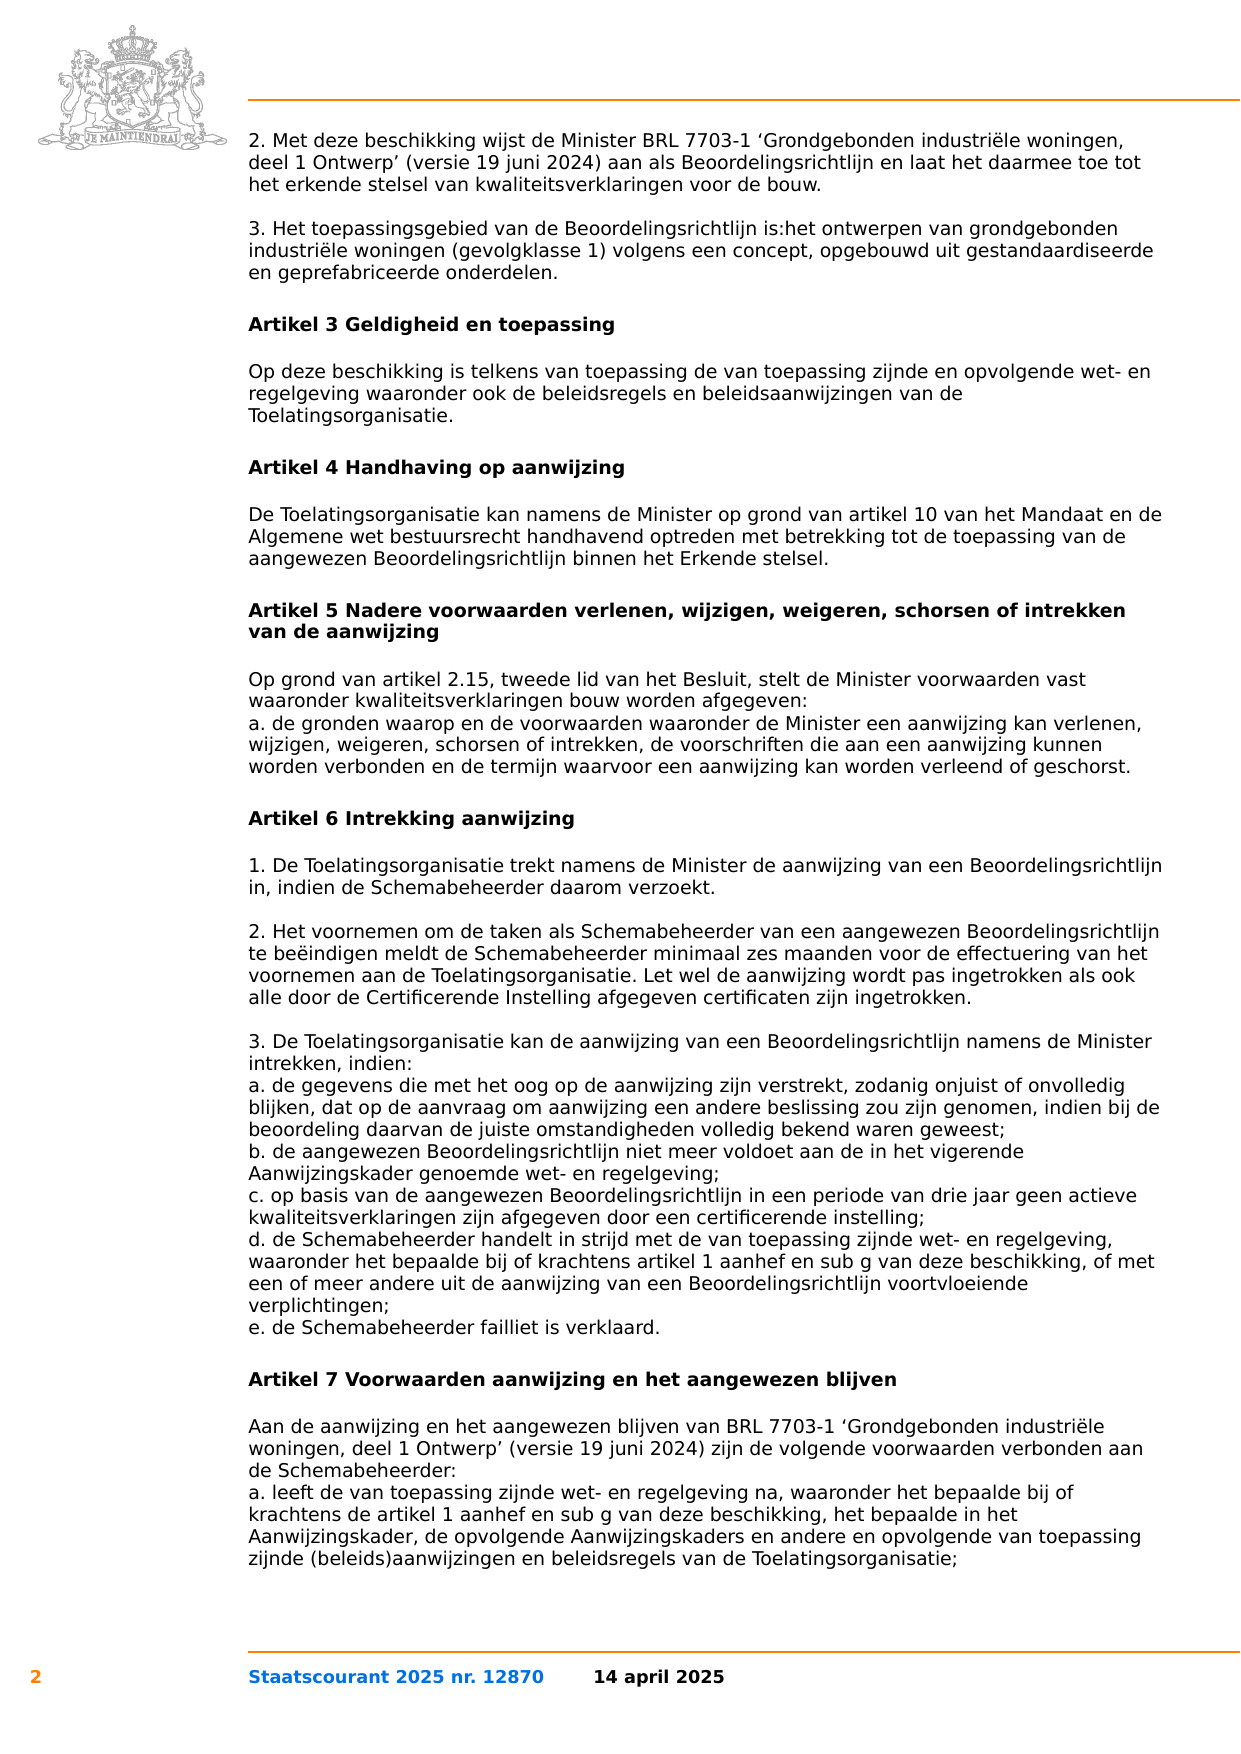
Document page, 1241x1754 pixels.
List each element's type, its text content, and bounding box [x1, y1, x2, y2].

text 1. De Toelatingsorganisatie trekt namens de Minister de aanwijzing van een Beoordelingsrichtlijn in, indien de Schemabeheerder daarom verzoekt. [248, 855, 1163, 899]
text c. op basis van de aangewezen Beoordelingsrichtlijn in een periode van drie jaar geen actieve kwaliteitsverklaringen zijn afgegeven door een certificerende instelling; [248, 1185, 1163, 1229]
text e. de Schemabeheerder failliet is verklaard. [248, 1317, 1163, 1339]
text a. leeft de van toepassing zijnde wet- en regelgeving na, waaronder het bepaalde bij of krachtens de artikel 1 aanhef en sub g van deze beschikking, het bepaalde in het Aanwijzingskader, de opvolgende Aanwijzingskaders en andere en opvolgende van toepassing zijnde (beleids)aanwijzingen en beleidsregels van de Toelatingsorganisatie; [248, 1482, 1163, 1569]
text 2. Het voornemen om de taken als Schemabeheerder van een aangewezen Beoordelingsrichtlijn te beëindigen meldt de Schemabeheerder minimaal zes maanden voor de effectuering van het voornemen aan de Toelatingsorganisatie. Let wel de aanwijzing wordt pas ingetrokken als ook alle door de Certificerende Instelling afgegeven certificaten zijn ingetrokken. [248, 921, 1163, 1009]
subtitle Artikel 7 Voorwaarden aanwijzing en het aangewezen blijven [248, 1369, 1163, 1391]
text b. de aangewezen Beoordelingsrichtlijn niet meer voldoet aan de in het vigerende Aanwijzingskader genoemde wet- en regelgeving; [248, 1141, 1163, 1185]
subtitle Artikel 6 Intrekking aanwijzing [248, 808, 1163, 830]
text De Toelatingsorganisatie kan namens de Minister op grond van artikel 10 van het Mandaat en de Algemene wet bestuursrecht handhavend optreden met betrekking tot de toepassing van de aangewezen Beoordelingsrichtlijn binnen het Erkende stelsel. [248, 503, 1163, 569]
text Aan de aanwijzing en het aangewezen blijven van BRL 7703-1 ‘Grondgebonden industriële woningen, deel 1 Ontwerp’ (versie 19 juni 2024) zijn de volgende voorwaarden verbonden aan de Schemabeheerder: [248, 1416, 1163, 1482]
subtitle Artikel 4 Handhaving op aanwijzing [248, 457, 1163, 478]
text 3. De Toelatingsorganisatie kan de aanwijzing van een Beoordelingsrichtlijn namens de Minister intrekken, indien: [248, 1031, 1163, 1075]
picture [38, 25, 227, 150]
text Op deze beschikking is telkens van toepassing de van toepassing zijnde en opvolgende wet- en regelgeving waaronder ook de beleidsregels en beleidsaanwijzingen van de Toelatingsorganisatie. [248, 361, 1163, 427]
text d. de Schemabeheerder handelt in strijd met de van toepassing zijnde wet- en regelgeving, waaronder het bepaalde bij of krachtens artikel 1 aanhef en sub g van deze beschikking, of met een of meer andere uit de aanwijzing van een Beoordelingsrichtlijn voortvloeiende verplichtingen; [248, 1229, 1163, 1317]
text a. de gronden waarop en de voorwaarden waaronder de Minister een aanwijzing kan verlenen, wijzigen, weigeren, schorsen of intrekken, de voorschriften die aan een aanwijzing kunnen worden verbonden en de termijn waarvoor een aanwijzing kan worden verleend of geschorst. [248, 712, 1163, 778]
text a. de gegevens die met het oog op de aanwijzing zijn verstrekt, zodanig onjuist of onvolledig blijken, dat op de aanvraag om aanwijzing een andere beslissing zou zijn genomen, indien bij de beoordeling daarvan de juiste omstandigheden volledig bekend waren geweest; [248, 1075, 1163, 1141]
text 2. Met deze beschikking wijst de Minister BRL 7703-1 ‘Grondgebonden industriële woningen, deel 1 Ontwerp’ (versie 19 juni 2024) aan als Beoordelingsrichtlijn en laat het daarmee toe tot het erkende stelsel van kwaliteitsverklaringen voor de bouw. [248, 130, 1163, 196]
subtitle Artikel 3 Geldigheid en toepassing [248, 314, 1163, 336]
subtitle Artikel 5 Nadere voorwaarden verlenen, wijzigen, weigeren, schorsen of intrekken van de aanwijzing [248, 599, 1163, 643]
text 3. Het toepassingsgebied van de Beoordelingsrichtlijn is:het ontwerpen van grondgebonden industriële woningen (gevolgklasse 1) volgens een concept, opgebouwd uit gestandaardiseerde en geprefabriceerde onderdelen. [248, 218, 1163, 284]
text Op grond van artikel 2.15, tweede lid van het Besluit, stelt de Minister voorwaarden vast waaronder kwaliteitsverklaringen bouw worden afgegeven: [248, 668, 1163, 712]
